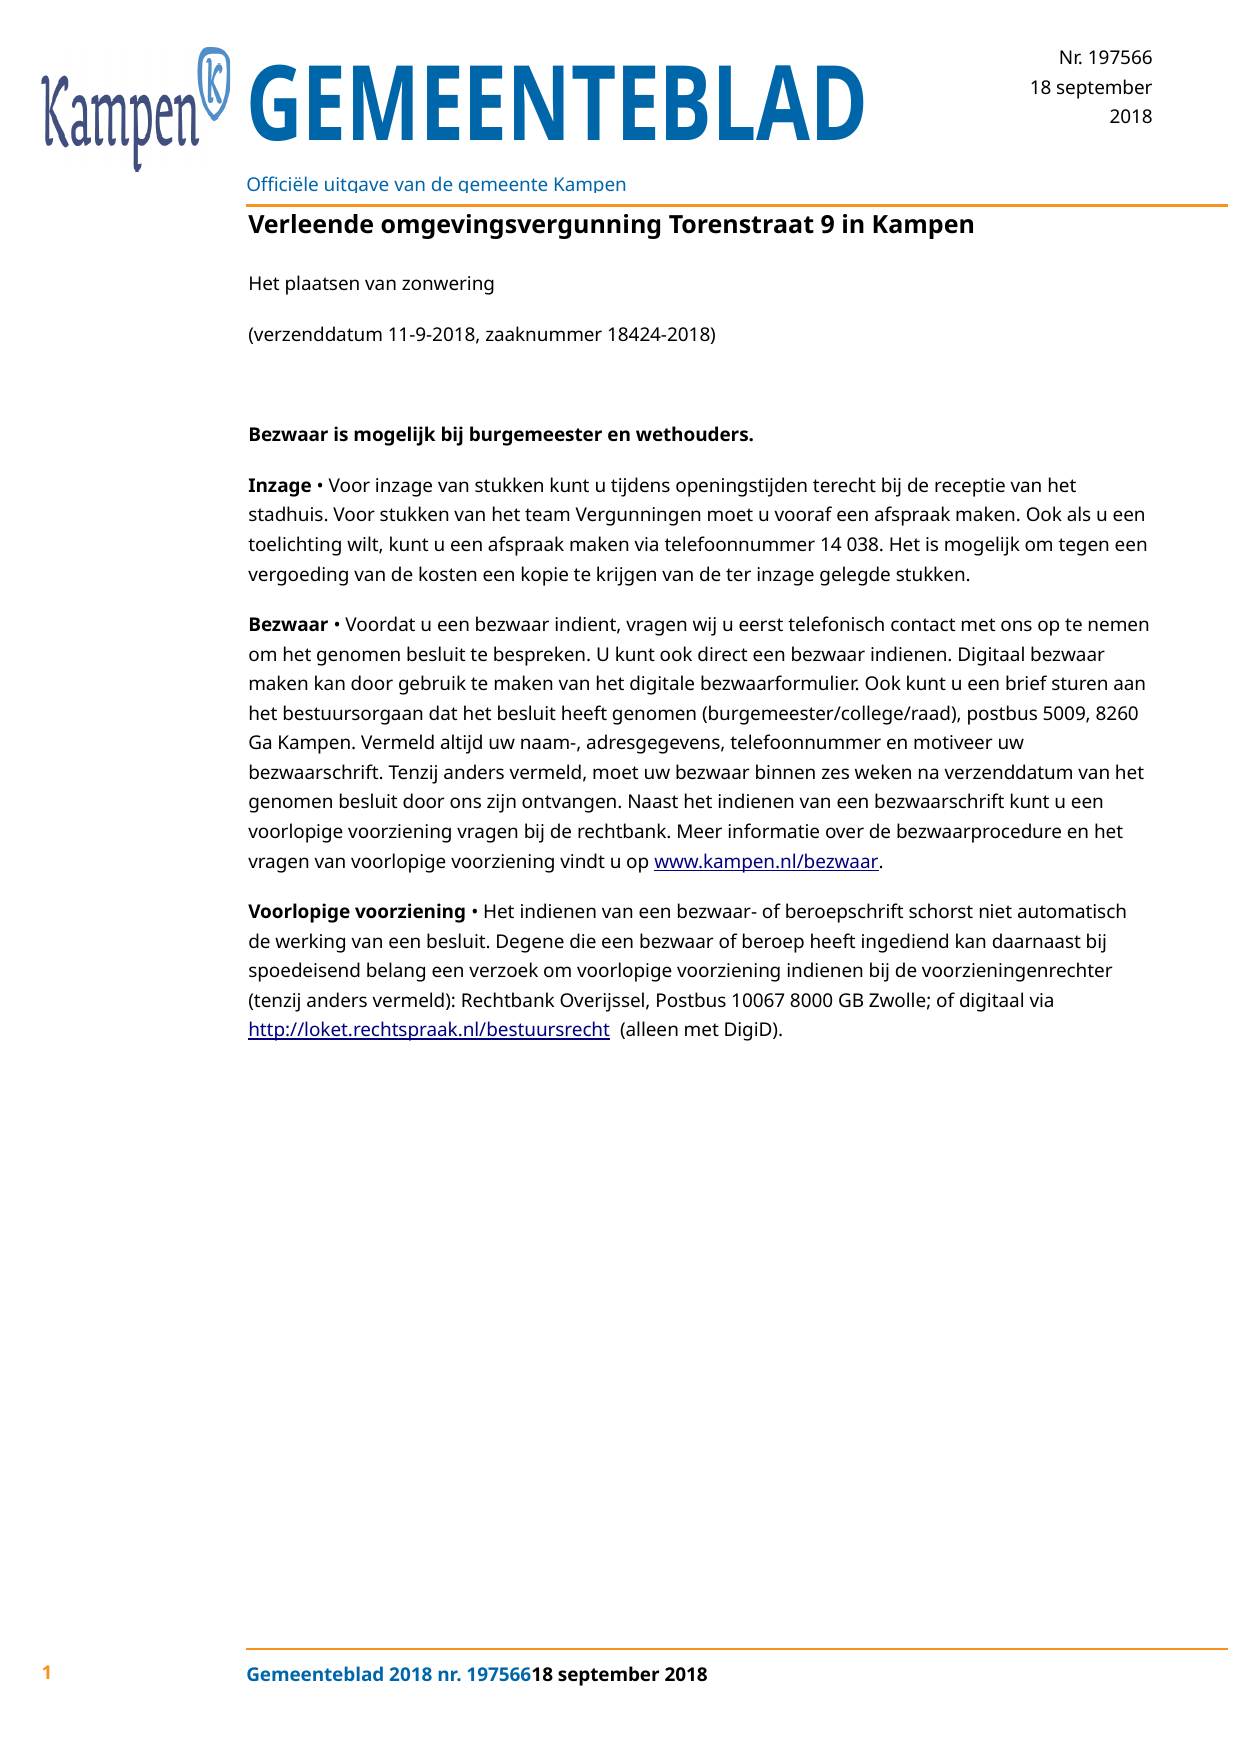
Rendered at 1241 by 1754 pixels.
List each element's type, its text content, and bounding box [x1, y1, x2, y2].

text (verzenddatum 11-9-2018, zaaknummer 18424-2018) [248, 321, 1152, 346]
text Bezwaar is mogelijk bij burgemeester en wethouders. [248, 422, 1152, 447]
text Verleende omgevingsvergunning Torenstraat 9 in Kampen [248, 207, 1152, 241]
text Inzage • Voor inzage van stukken kunt u tijdens openingstijden terecht bij de receptie van het stadhuis. Voor stukken van het team Vergunningen moet u vooraf een afspraak maken. Ook als u een toelichting wilt, kunt u een afspraak maken via telefoonnummer 14 038. Het is mogelijk om tegen een vergoeding van de kosten een kopie te krijgen van de ter inzage gelegde stukken. [248, 472, 1152, 586]
text Het plaatsen van zonwering [248, 270, 1152, 296]
picture [41, 47, 231, 172]
text Voorlopige voorziening • Het indienen van een bezwaar- of beroepschrift schorst niet automatisch de werking van een besluit. Degene die een bezwaar of beroep heeft ingediend kan daarnaast bij spoedeisend belang een verzoek om voorlopige voorziening indienen bij de voorzieningenrechter (tenzij anders vermeld): Rechtbank Overijssel, Postbus 10067 8000 GB Zwolle; of digitaal via http://loket.rechtspraak.nl/bestuursrecht (alleen met DigiD). [248, 898, 1152, 1042]
text Bezwaar • Voordat u een bezwaar indient, vragen wij u eerst telefonisch contact met ons op te nemen om het genomen besluit te bespreken. U kunt ook direct een bezwaar indienen. Digitaal bezwaar maken kan door gebruik te maken van het digitale bezwaarformulier. Ook kunt u een brief sturen aan het bestuursorgaan dat het besluit heeft genomen (burgemeester/college/raad), postbus 5009, 8260 Ga Kampen. Vermeld altijd uw naam-, adresgegevens, telefoonnummer en motiveer uw bezwaarschrift. Tenzij anders vermeld, moet uw bezwaar binnen zes weken na verzenddatum van het genomen besluit door ons zijn ontvangen. Naast het indienen van een bezwaarschrift kunt u een voorlopige voorziening vragen bij de rechtbank. Meer informatie over de bezwaarprocedure en het vragen van voorlopige voorziening vindt u op www.kampen.nl/bezwaar. [248, 611, 1152, 873]
